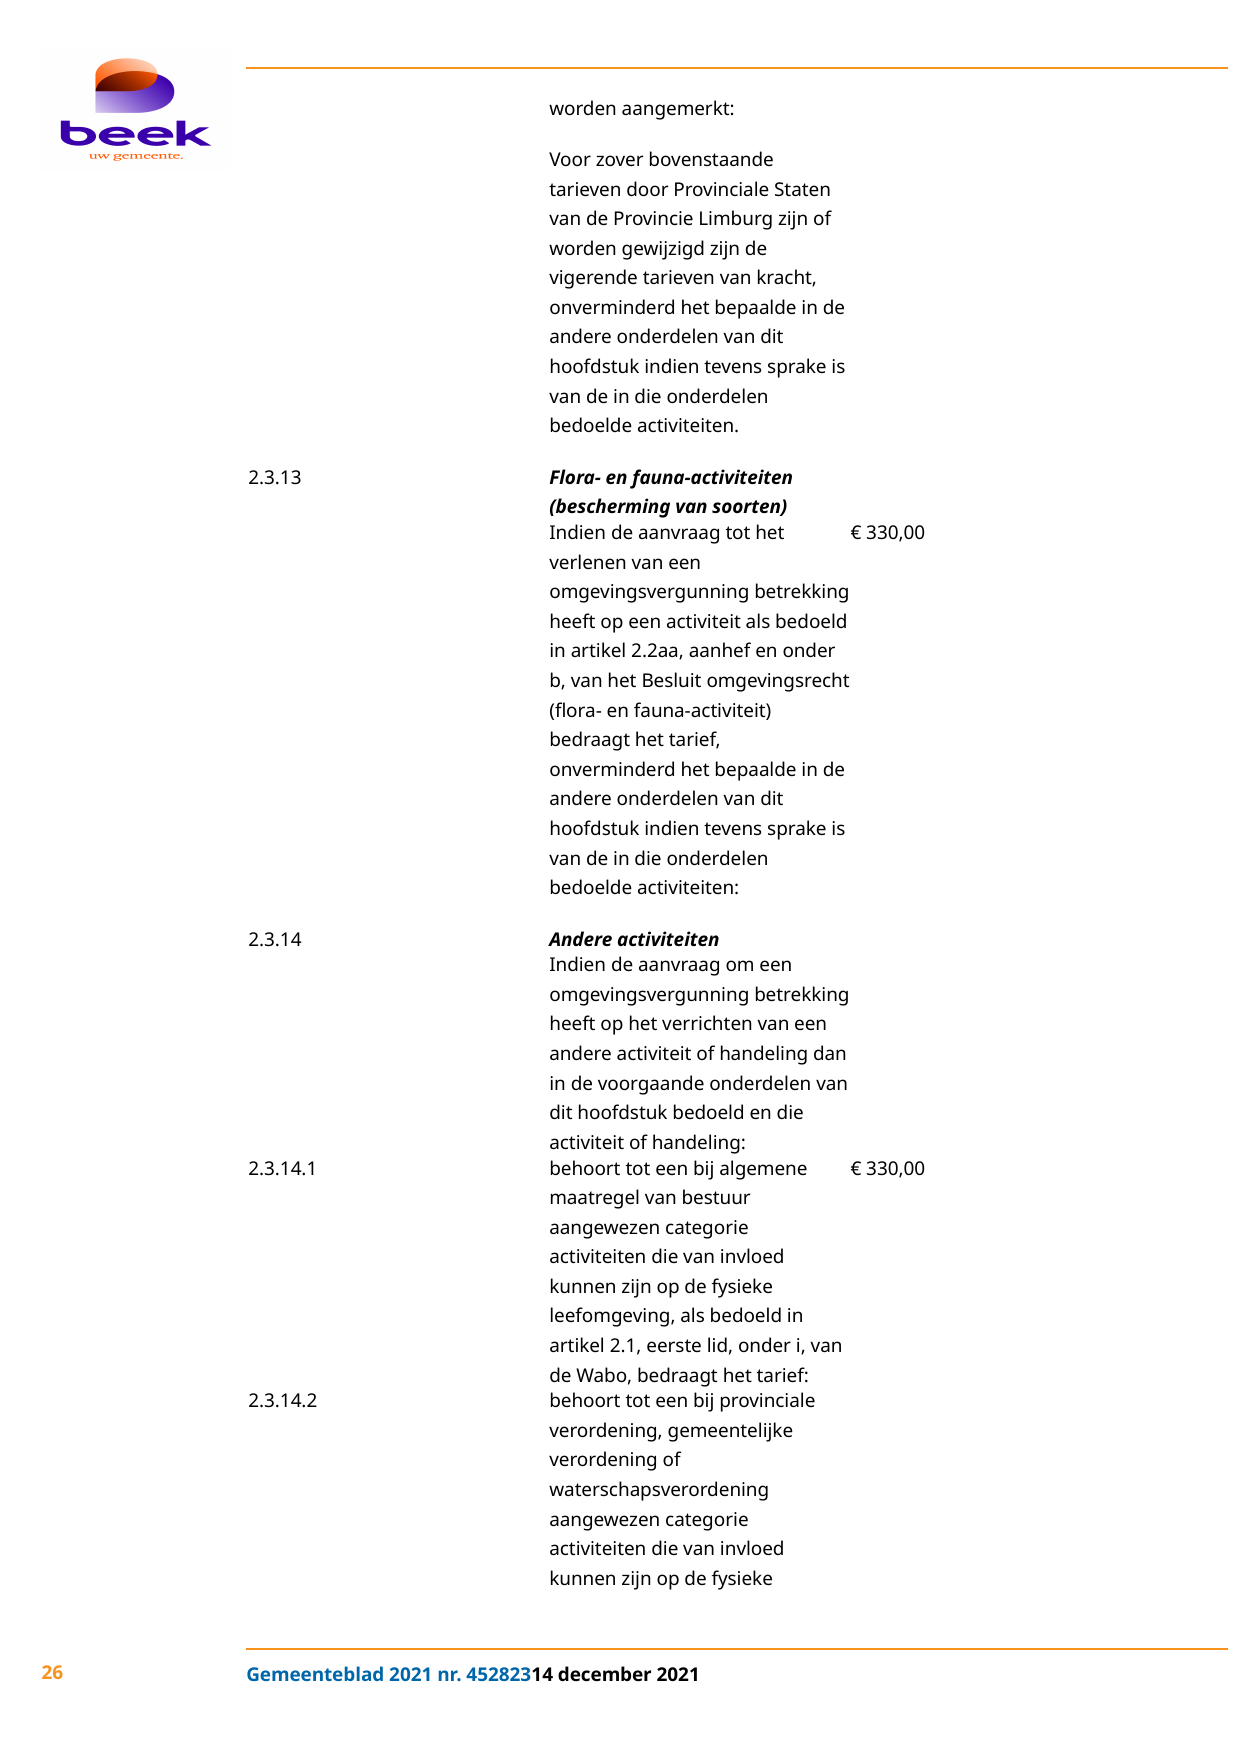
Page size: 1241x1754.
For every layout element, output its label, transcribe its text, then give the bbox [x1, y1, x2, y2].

table_cell Indien de aanvraag tot het verlenen van een omgevingsvergunning betrekking heeft op een activiteit als bedoeld in artikel 2.2aa, aanhef en onder b, van het Besluit omgevingsrecht (flora- en fauna-activiteit) bedraagt het tarief, onverminderd het bepaalde in de andere onderdelen van dit hoofdstuk indien tevens sprake is van de in die onderdelen bedoelde activiteiten: [549, 519, 850, 900]
table_cell Flora- en fauna-activiteiten (bescherming van soorten) [549, 464, 850, 519]
table_cell [850, 926, 1152, 951]
table_cell [850, 464, 1152, 519]
table_cell Voor zover bovenstaande tarieven door Provinciale Staten van de Provincie Limburg zijn of worden gewijzigd zijn de vigerende tarieven van kracht, onverminderd het bepaalde in de andere onderdelen van dit hoofdstuk indien tevens sprake is van de in die onderdelen bedoelde activiteiten. [549, 146, 850, 438]
table_cell [549, 900, 850, 926]
table_cell behoort tot een bij algemene maatregel van bestuur aangewezen categorie activiteiten die van invloed kunnen zijn op de fysieke leefomgeving, als bedoeld in artikel 2.1, eerste lid, onder i, van de Wabo, bedraagt het tarief: [549, 1155, 850, 1387]
table_cell Andere activiteiten [549, 926, 850, 951]
table_cell [850, 900, 1152, 926]
table_cell [248, 121, 549, 146]
table_cell [850, 438, 1152, 464]
table_cell € 330,00 [850, 1155, 1152, 1387]
table_cell [850, 951, 1152, 1155]
table_cell [549, 121, 850, 146]
table_cell [248, 146, 549, 438]
table_cell [248, 951, 549, 1155]
table_cell behoort tot een bij provinciale verordening, gemeentelijke verordening of waterschapsverordening aangewezen categorie activiteiten die van invloed kunnen zijn op de fysieke [549, 1388, 850, 1591]
table_cell [248, 95, 549, 121]
table_cell 2.3.14.2 [248, 1388, 549, 1591]
table_cell [850, 1388, 1152, 1591]
table_cell [850, 146, 1152, 438]
table_cell [248, 900, 549, 926]
table_cell 2.3.13 [248, 464, 549, 519]
table_cell [850, 121, 1152, 146]
table_cell 2.3.14.1 [248, 1155, 549, 1387]
picture [41, 47, 231, 172]
table_cell [248, 438, 549, 464]
table_cell Indien de aanvraag om een omgevingsvergunning betrekking heeft op het verrichten van een andere activiteit of handeling dan in de voorgaande onderdelen van dit hoofdstuk bedoeld en die activiteit of handeling: [549, 951, 850, 1155]
table_cell [850, 95, 1152, 121]
table_cell [248, 519, 549, 900]
table_cell worden aangemerkt: [549, 95, 850, 121]
table_cell 2.3.14 [248, 926, 549, 951]
table_cell [549, 438, 850, 464]
table_cell € 330,00 [850, 519, 1152, 900]
